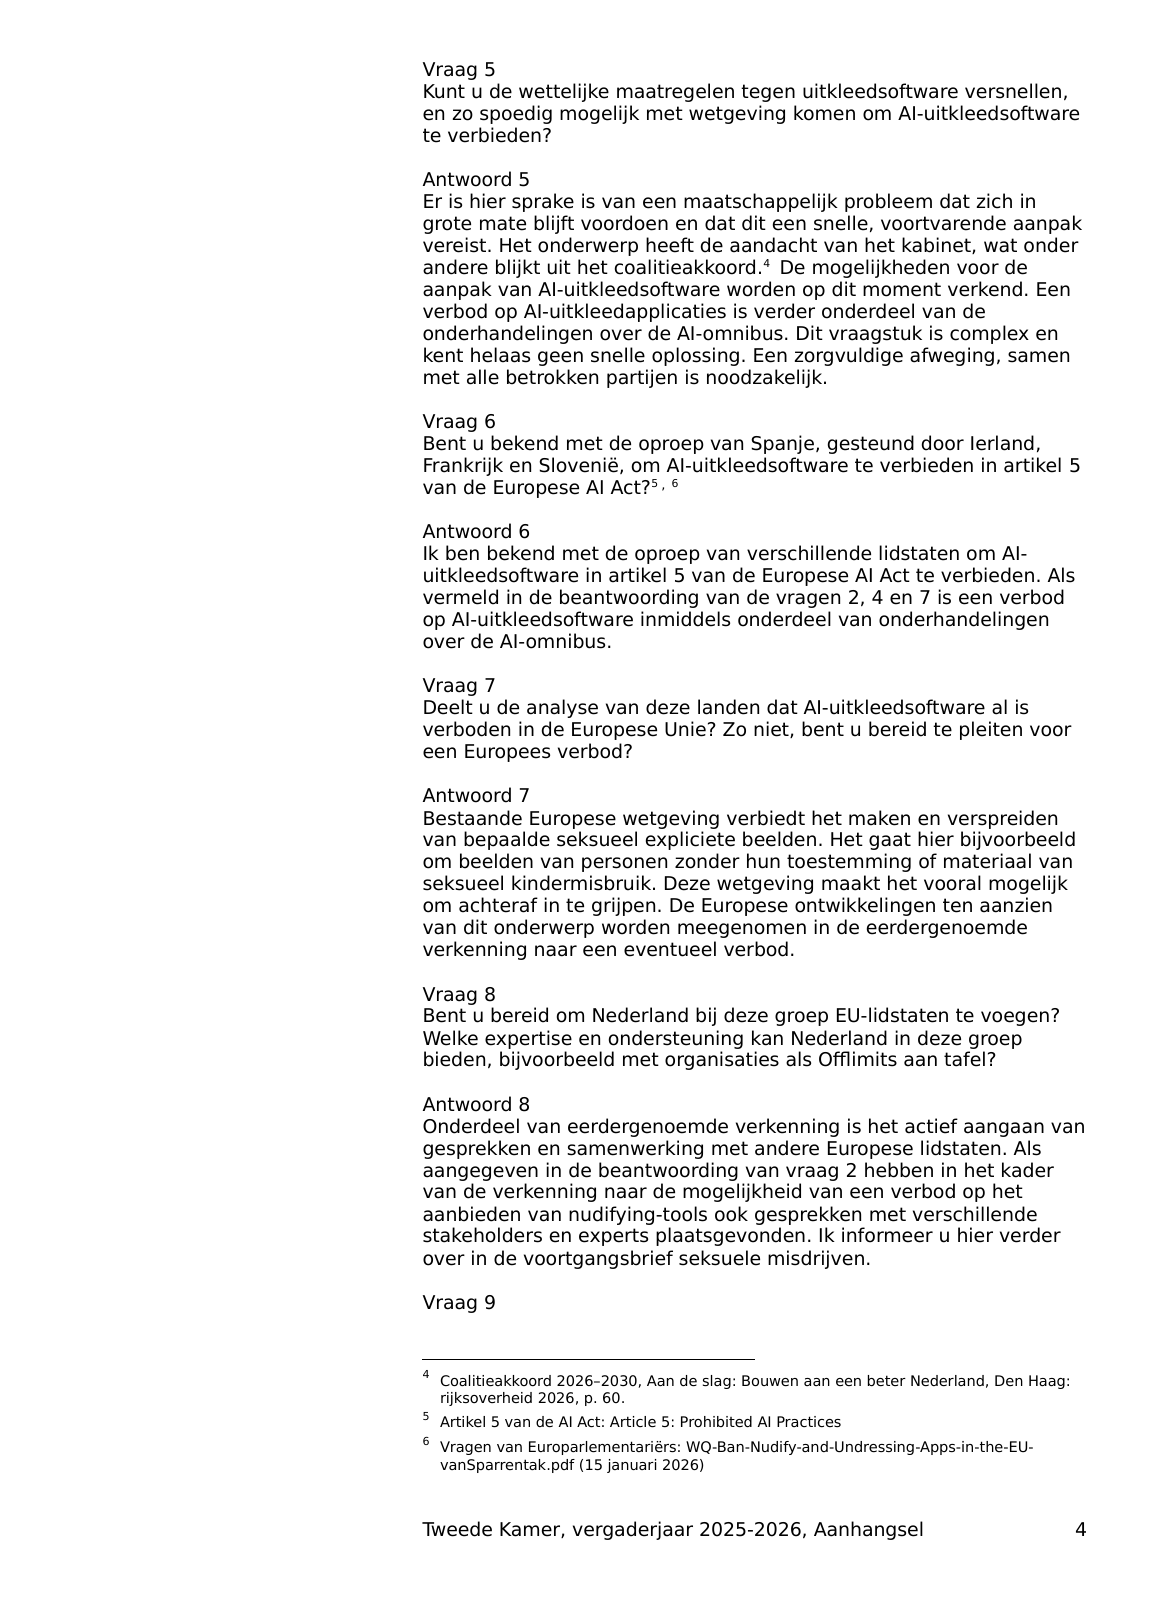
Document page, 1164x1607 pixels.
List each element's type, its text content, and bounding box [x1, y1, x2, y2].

text Antwoord 5 [422, 169, 1087, 191]
text Coalitieakkoord 2026–2030, Aan de slag: Bouwen aan een beter Nederland, Den Haag: rijksoverheid 2026, p. 60. [422, 1368, 1087, 1407]
text Antwoord 7 [422, 785, 1087, 807]
text Vraag 7 [422, 675, 1087, 697]
text Vraag 9 [422, 1292, 1087, 1313]
text Artikel 5 van de AI Act: Article 5: Prohibited AI Practices [422, 1410, 1087, 1432]
text Vragen van Europarlementariërs: WQ-Ban-Nudify-and-Undressing-Apps-in-the-EU-vanSparrentak.pdf (15 januari 2026) [422, 1435, 1087, 1474]
text Bent u bereid om Nederland bij deze groep EU-lidstaten te voegen? Welke expertise en ondersteuning kan Nederland in deze groep bieden, bijvoorbeeld met organisaties als Offlimits aan tafel? [422, 1005, 1087, 1071]
text Bestaande Europese wetgeving verbiedt het maken en verspreiden van bepaalde seksueel expliciete beelden. Het gaat hier bijvoorbeeld om beelden van personen zonder hun toestemming of materiaal van seksueel kindermisbruik. Deze wetgeving maakt het vooral mogelijk om achteraf in te grijpen. De Europese ontwikkelingen ten aanzien van dit onderwerp worden meegenomen in de eerdergenoemde verkenning naar een eventueel verbod. [422, 807, 1087, 961]
text Vraag 8 [422, 983, 1087, 1005]
text Deelt u de analyse van deze landen dat AI-uitkleedsoftware al is verboden in de Europese Unie? Zo niet, bent u bereid te pleiten voor een Europees verbod? [422, 697, 1087, 763]
text Antwoord 6 [422, 521, 1087, 543]
text Antwoord 8 [422, 1093, 1087, 1116]
text Kunt u de wettelijke maatregelen tegen uitkleedsoftware versnellen, en zo spoedig mogelijk met wetgeving komen om AI-uitkleedsoftware te verbieden? [422, 81, 1087, 147]
text Er is hier sprake is van een maatschappelijk probleem dat zich in grote mate blijft voordoen en dat dit een snelle, voortvarende aanpak vereist. Het onderwerp heeft de aandacht van het kabinet, wat onder andere blijkt uit het coalitieakkoord. De mogelijkheden voor de aanpak van AI-uitkleedsoftware worden op dit moment verkend. Een verbod op AI-uitkleedapplicaties is verder onderdeel van de onderhandelingen over de AI-omnibus. Dit vraagstuk is complex en kent helaas geen snelle oplossing. Een zorgvuldige afweging, samen met alle betrokken partijen is noodzakelijk. [422, 191, 1087, 389]
text Ik ben bekend met de oproep van verschillende lidstaten om AI-uitkleedsoftware in artikel 5 van de Europese AI Act te verbieden. Als vermeld in de beantwoording van de vragen 2, 4 en 7 is een verbod op AI-uitkleedsoftware inmiddels onderdeel van onderhandelingen over de AI-omnibus. [422, 543, 1087, 653]
text Bent u bekend met de oproep van Spanje, gesteund door Ierland, Frankrijk en Slovenië, om AI-uitkleedsoftware te verbieden in artikel 5 van de Europese AI Act?, [422, 433, 1087, 499]
text Onderdeel van eerdergenoemde verkenning is het actief aangaan van gesprekken en samenwerking met andere Europese lidstaten. Als aangegeven in de beantwoording van vraag 2 hebben in het kader van de verkenning naar de mogelijkheid van een verbod op het aanbieden van nudifying-tools ook gesprekken met verschillende stakeholders en experts plaatsgevonden. Ik informeer u hier verder over in de voortgangsbrief seksuele misdrijven. [422, 1116, 1087, 1269]
text Vraag 5 [422, 59, 1087, 81]
text Vraag 6 [422, 411, 1087, 433]
